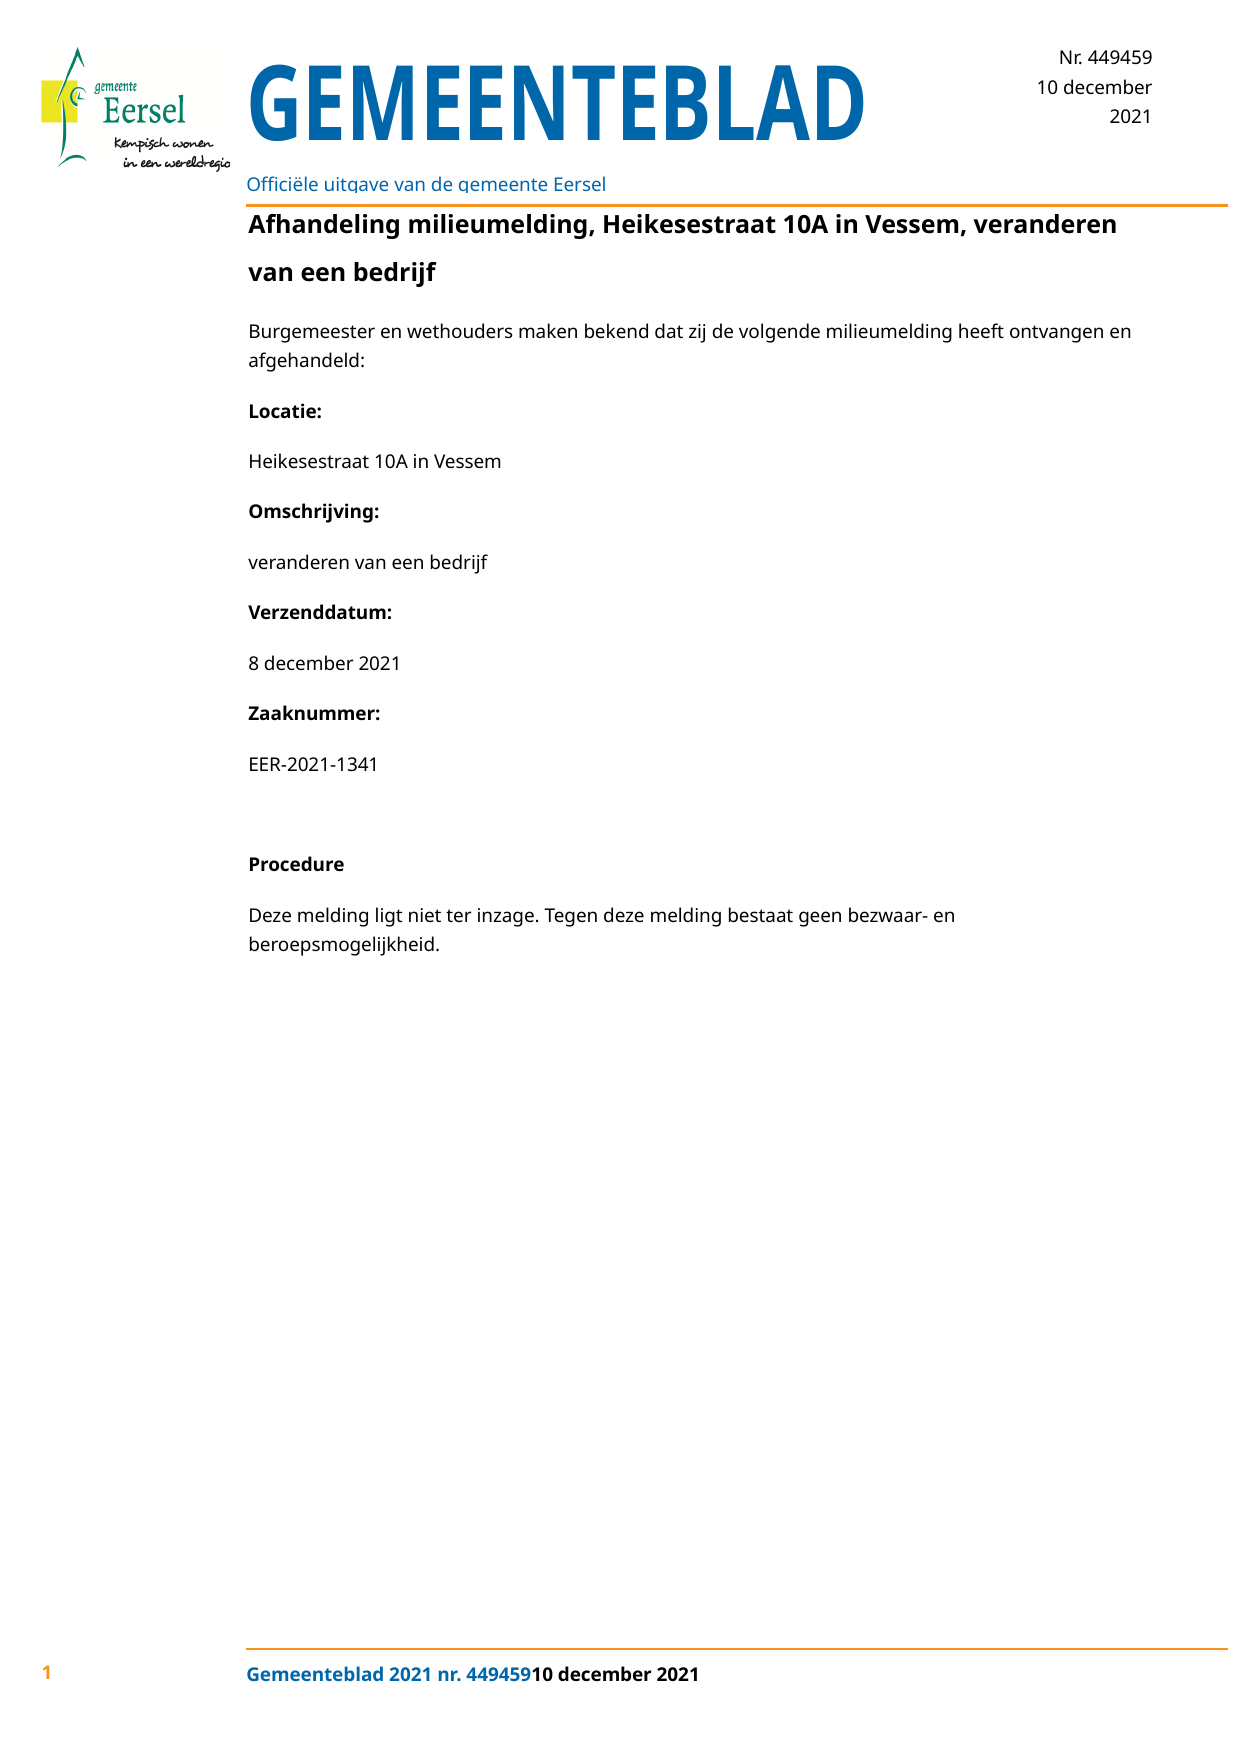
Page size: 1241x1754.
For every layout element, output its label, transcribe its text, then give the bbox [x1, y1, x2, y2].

text EER-2021-1341 [248, 751, 1152, 777]
text veranderen van een bedrijf [248, 549, 1152, 575]
text Deze melding ligt niet ter inzage. Tegen deze melding bestaat geen bezwaar- en beroepsmogelijkheid. [248, 902, 1152, 957]
picture [41, 47, 231, 172]
text Omschrijving: [248, 499, 1152, 524]
text Procedure [248, 852, 1152, 877]
text Locatie: [248, 398, 1152, 424]
text 8 december 2021 [248, 650, 1152, 676]
text Afhandeling milieumelding, Heikesestraat 10A in Vessem, veranderen van een bedrijf [248, 207, 1152, 288]
text Verzenddatum: [248, 599, 1152, 625]
text Heikesestraat 10A in Vessem [248, 448, 1152, 474]
text Zaaknummer: [248, 700, 1152, 726]
text Burgemeester en wethouders maken bekend dat zij de volgende milieumelding heeft ontvangen en afgehandeld: [248, 318, 1152, 373]
